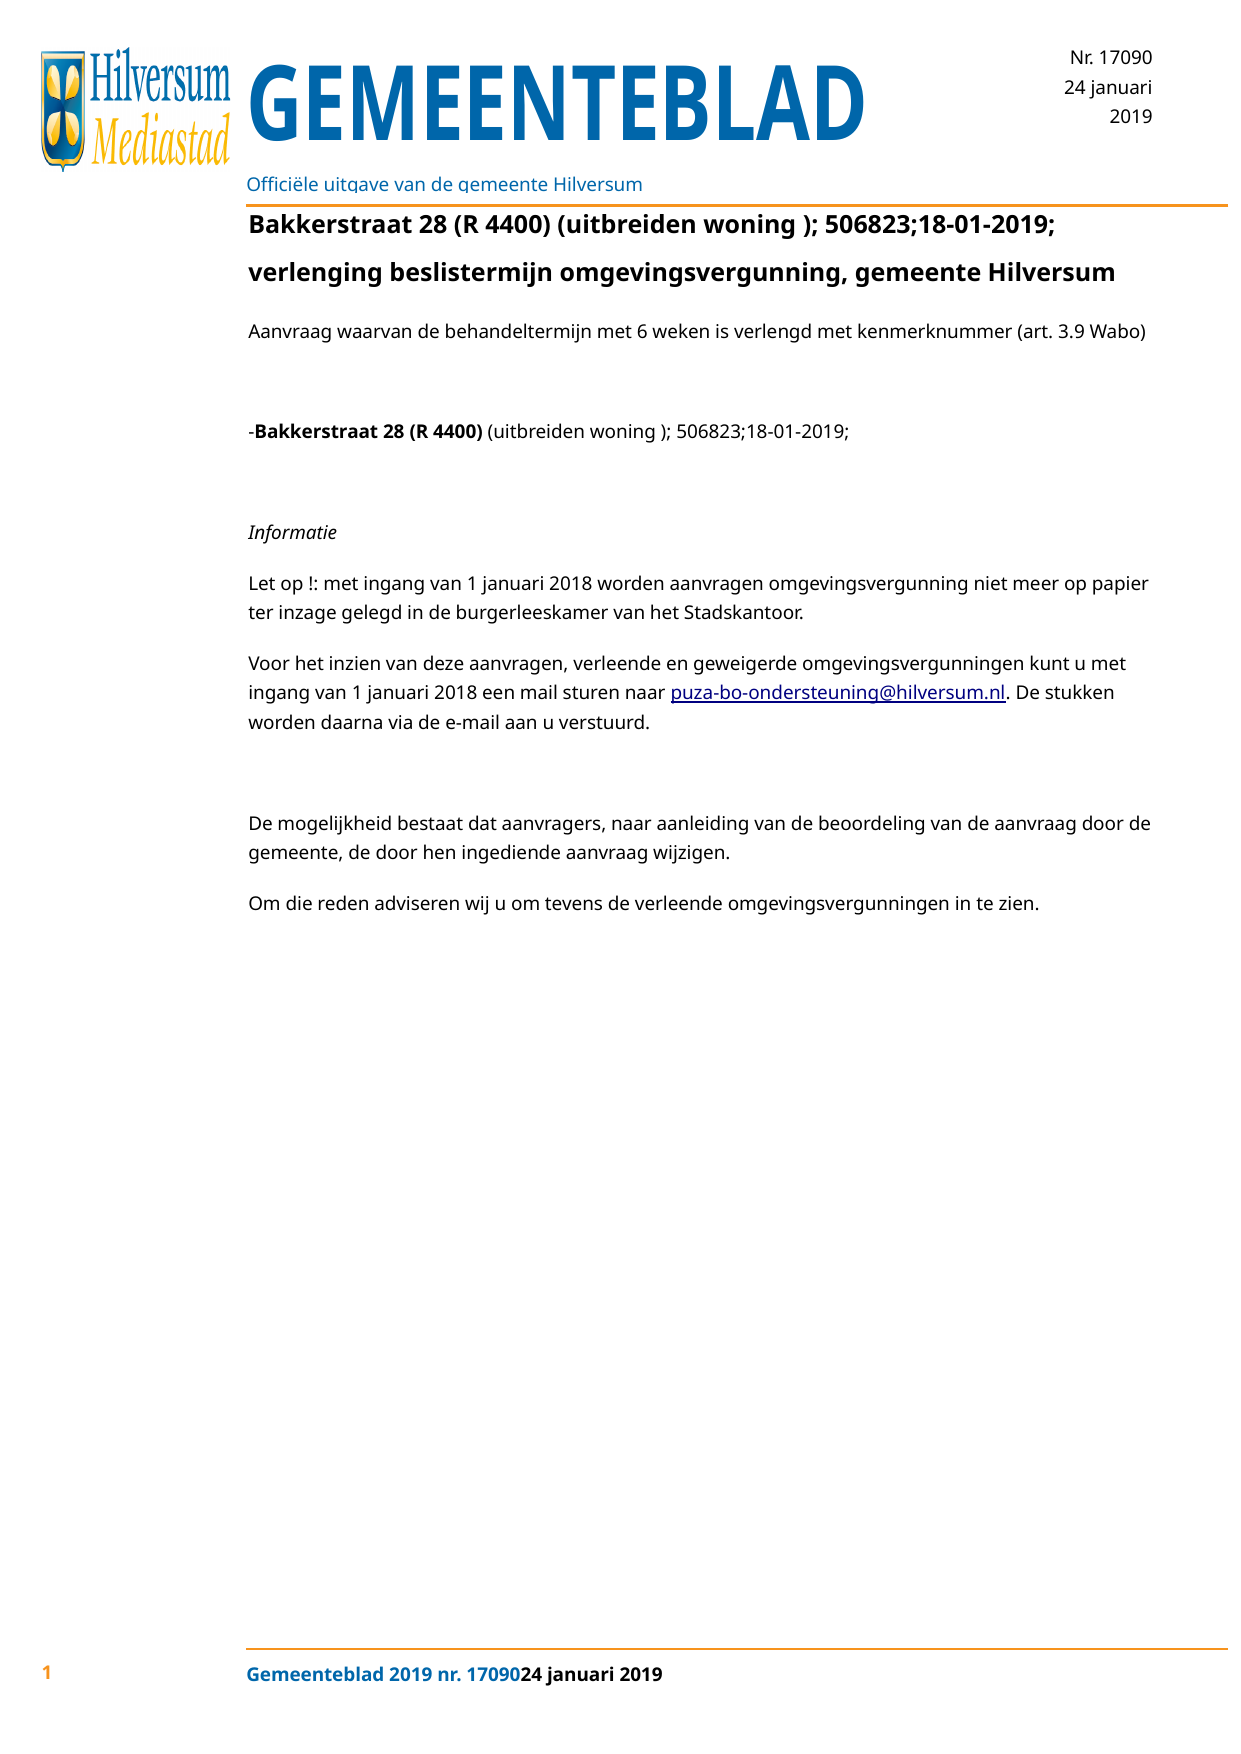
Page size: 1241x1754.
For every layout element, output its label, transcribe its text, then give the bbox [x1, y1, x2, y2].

text Let op !: met ingang van 1 januari 2018 worden aanvragen omgevingsvergunning niet meer op papier ter inzage gelegd in de burgerleeskamer van het Stadskantoor. [248, 570, 1152, 625]
text Informatie [248, 519, 1152, 545]
text Om die reden adviseren wij u om tevens de verleende omgevingsvergunningen in te zien. [248, 890, 1152, 916]
text Aanvraag waarvan de behandeltermijn met 6 weken is verlengd met kenmerknummer (art. 3.9 Wabo) [248, 318, 1152, 344]
text Bakkerstraat 28 (R 4400) (uitbreiden woning ); 506823;18-01-2019; verlenging beslistermijn omgevingsvergunning, gemeente Hilversum [248, 207, 1152, 288]
picture [41, 47, 231, 172]
text Voor het inzien van deze aanvragen, verleende en geweigerde omgevingsvergunningen kunt u met ingang van 1 januari 2018 een mail sturen naar puza-bo-ondersteuning@hilversum.nl. De stukken worden daarna via de e-mail aan u verstuurd. [248, 650, 1152, 735]
text De mogelijkheid bestaat dat aanvragers, naar aanleiding van de beoordeling van de aanvraag door de gemeente, de door hen ingediende aanvraag wijzigen. [248, 810, 1152, 865]
text -Bakkerstraat 28 (R 4400) (uitbreiden woning ); 506823;18-01-2019; [248, 419, 1152, 444]
